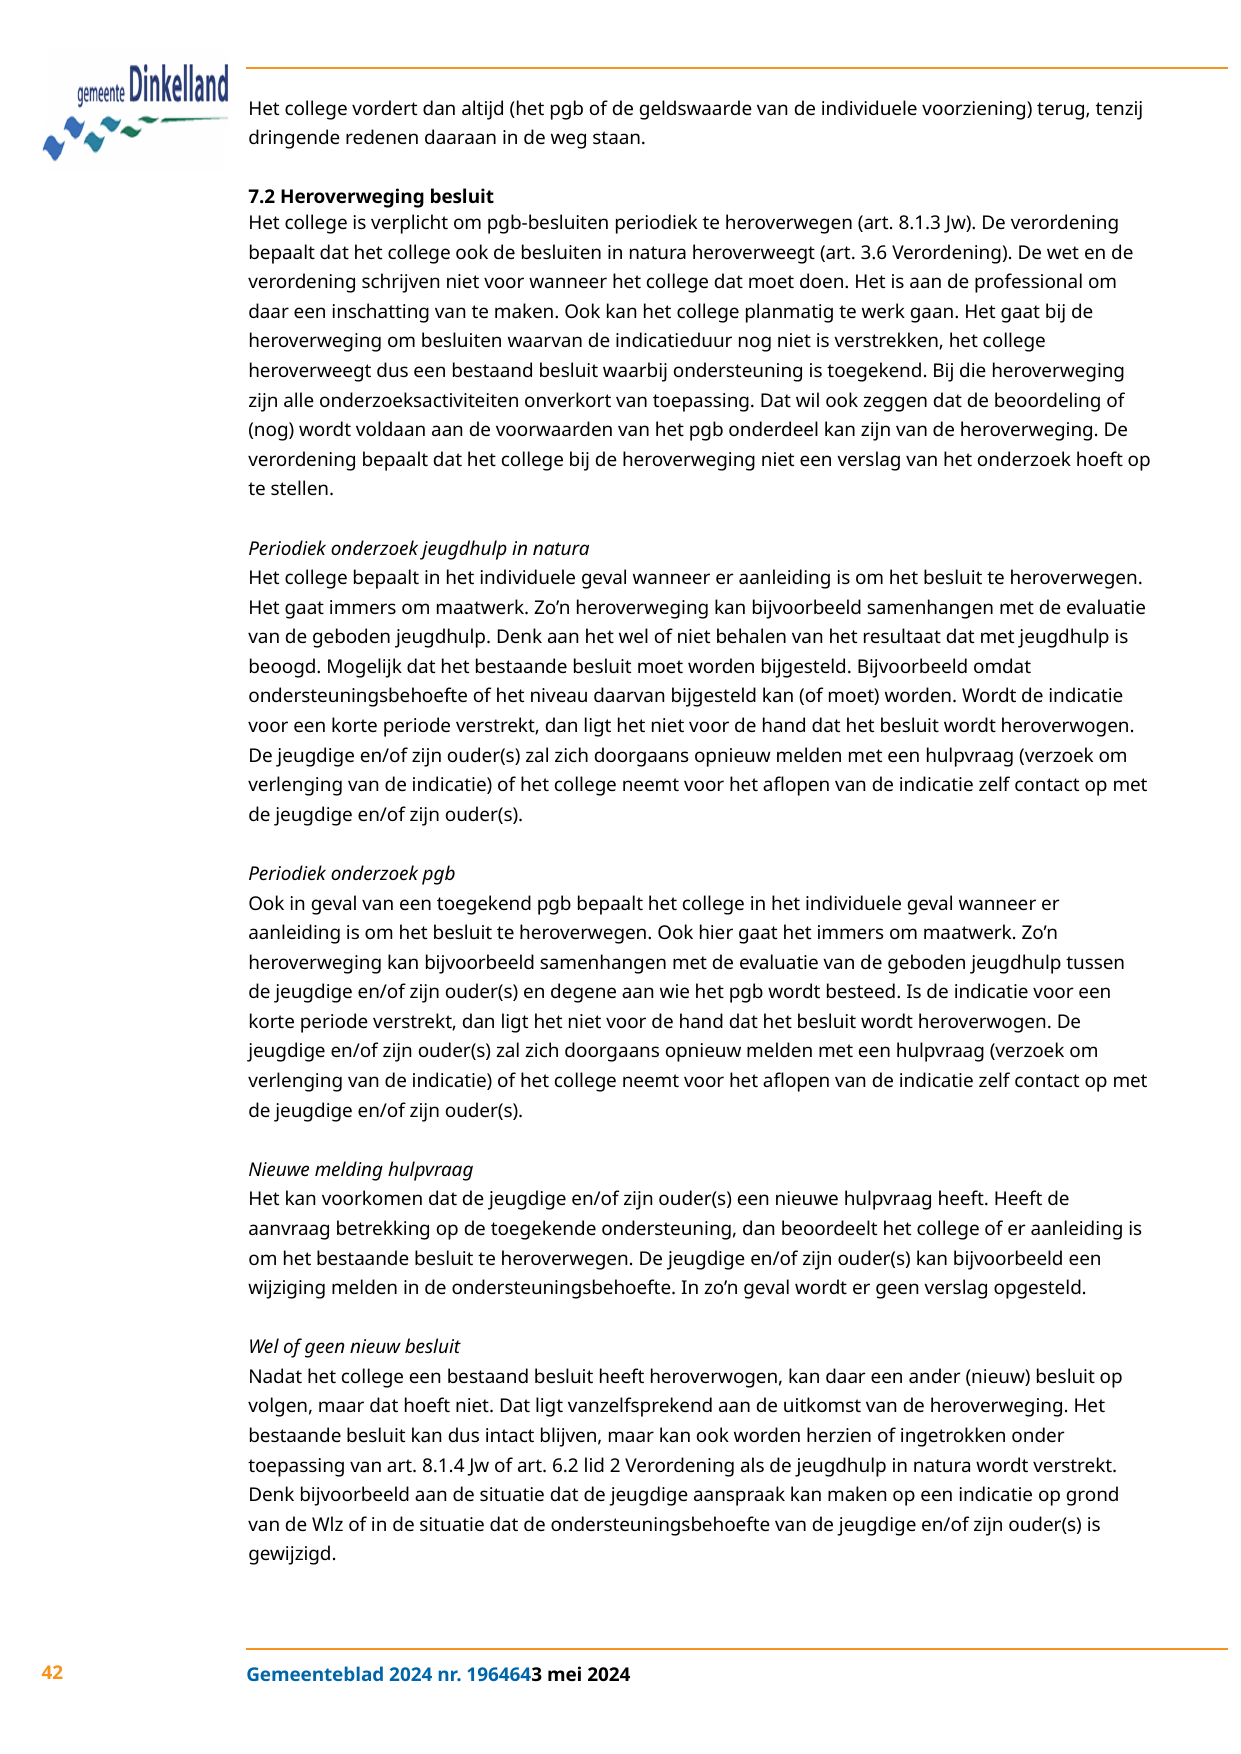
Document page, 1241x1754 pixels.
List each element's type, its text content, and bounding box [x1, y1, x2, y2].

text Periodiek onderzoek pgb [248, 860, 1152, 886]
text Het college is verplicht om pgb-besluiten periodiek te heroverwegen (art. 8.1.3 Jw). De verordening bepaalt dat het college ook de besluiten in natura heroverweegt (art. 3.6 Verordening). De wet en de verordening schrijven niet voor wanneer het college dat moet doen. Het is aan de professional om daar een inschatting van te maken. Ook kan het college planmatig te werk gaan. Het gaat bij de heroverweging om besluiten waarvan de indicatieduur nog niet is verstrekken, het college heroverweegt dus een bestaand besluit waarbij ondersteuning is toegekend. Bij die heroverweging zijn alle onderzoeksactiviteiten onverkort van toepassing. Dat wil ook zeggen dat de beoordeling of (nog) wordt voldaan aan de voorwaarden van het pgb onderdeel kan zijn van de heroverweging. De verordening bepaalt dat het college bij de heroverweging niet een verslag van het onderzoek hoeft op te stellen. [248, 209, 1152, 501]
text Periodiek onderzoek jeugdhulp in natura [248, 535, 1152, 560]
text 7.2 Heroverweging besluit [248, 183, 1152, 209]
text Wel of geen nieuw besluit [248, 1333, 1152, 1359]
text Het college bepaalt in het individuele geval wanneer er aanleiding is om het besluit te heroverwegen. Het gaat immers om maatwerk. Zo’n heroverweging kan bijvoorbeeld samenhangen met de evaluatie van de geboden jeugdhulp. Denk aan het wel of niet behalen van het resultaat dat met jeugdhulp is beoogd. Mogelijk dat het bestaande besluit moet worden bijgesteld. Bijvoorbeeld omdat ondersteuningsbehoefte of het niveau daarvan bijgesteld kan (of moet) worden. Wordt de indicatie voor een korte periode verstrekt, dan ligt het niet voor de hand dat het besluit wordt heroverwogen. De jeugdige en/of zijn ouder(s) zal zich doorgaans opnieuw melden met een hulpvraag (verzoek om verlenging van de indicatie) of het college neemt voor het aflopen van de indicatie zelf contact op met de jeugdige en/of zijn ouder(s). [248, 564, 1152, 827]
picture [41, 47, 231, 172]
text Het kan voorkomen dat de jeugdige en/of zijn ouder(s) een nieuwe hulpvraag heeft. Heeft de aanvraag betrekking op de toegekende ondersteuning, dan beoordeelt het college of er aanleiding is om het bestaande besluit te heroverwegen. De jeugdige en/of zijn ouder(s) kan bijvoorbeeld een wijziging melden in de ondersteuningsbehoefte. In zo’n geval wordt er geen verslag opgesteld. [248, 1186, 1152, 1300]
text Nieuwe melding hulpvraag [248, 1156, 1152, 1182]
text Ook in geval van een toegekend pgb bepaalt het college in het individuele geval wanneer er aanleiding is om het besluit te heroverwegen. Ook hier gaat het immers om maatwerk. Zo’n heroverweging kan bijvoorbeeld samenhangen met de evaluatie van de geboden jeugdhulp tussen de jeugdige en/of zijn ouder(s) en degene aan wie het pgb wordt besteed. Is de indicatie voor een korte periode verstrekt, dan ligt het niet voor de hand dat het besluit wordt heroverwogen. De jeugdige en/of zijn ouder(s) zal zich doorgaans opnieuw melden met een hulpvraag (verzoek om verlenging van de indicatie) of het college neemt voor het aflopen van de indicatie zelf contact op met de jeugdige en/of zijn ouder(s). [248, 890, 1152, 1122]
text Nadat het college een bestaand besluit heeft heroverwogen, kan daar een ander (nieuw) besluit op volgen, maar dat hoeft niet. Dat ligt vanzelfsprekend aan de uitkomst van de heroverweging. Het bestaande besluit kan dus intact blijven, maar kan ook worden herzien of ingetrokken onder toepassing van art. 8.1.4 Jw of art. 6.2 lid 2 Verordening als de jeugdhulp in natura wordt verstrekt. Denk bijvoorbeeld aan de situatie dat de jeugdige aanspraak kan maken op een indicatie op grond van de Wlz of in de situatie dat de ondersteuningsbehoefte van de jeugdige en/of zijn ouder(s) is gewijzigd. [248, 1363, 1152, 1566]
text Het college vordert dan altijd (het pgb of de geldswaarde van de individuele voorziening) terug, tenzij dringende redenen daaraan in de weg staan. [248, 95, 1152, 150]
